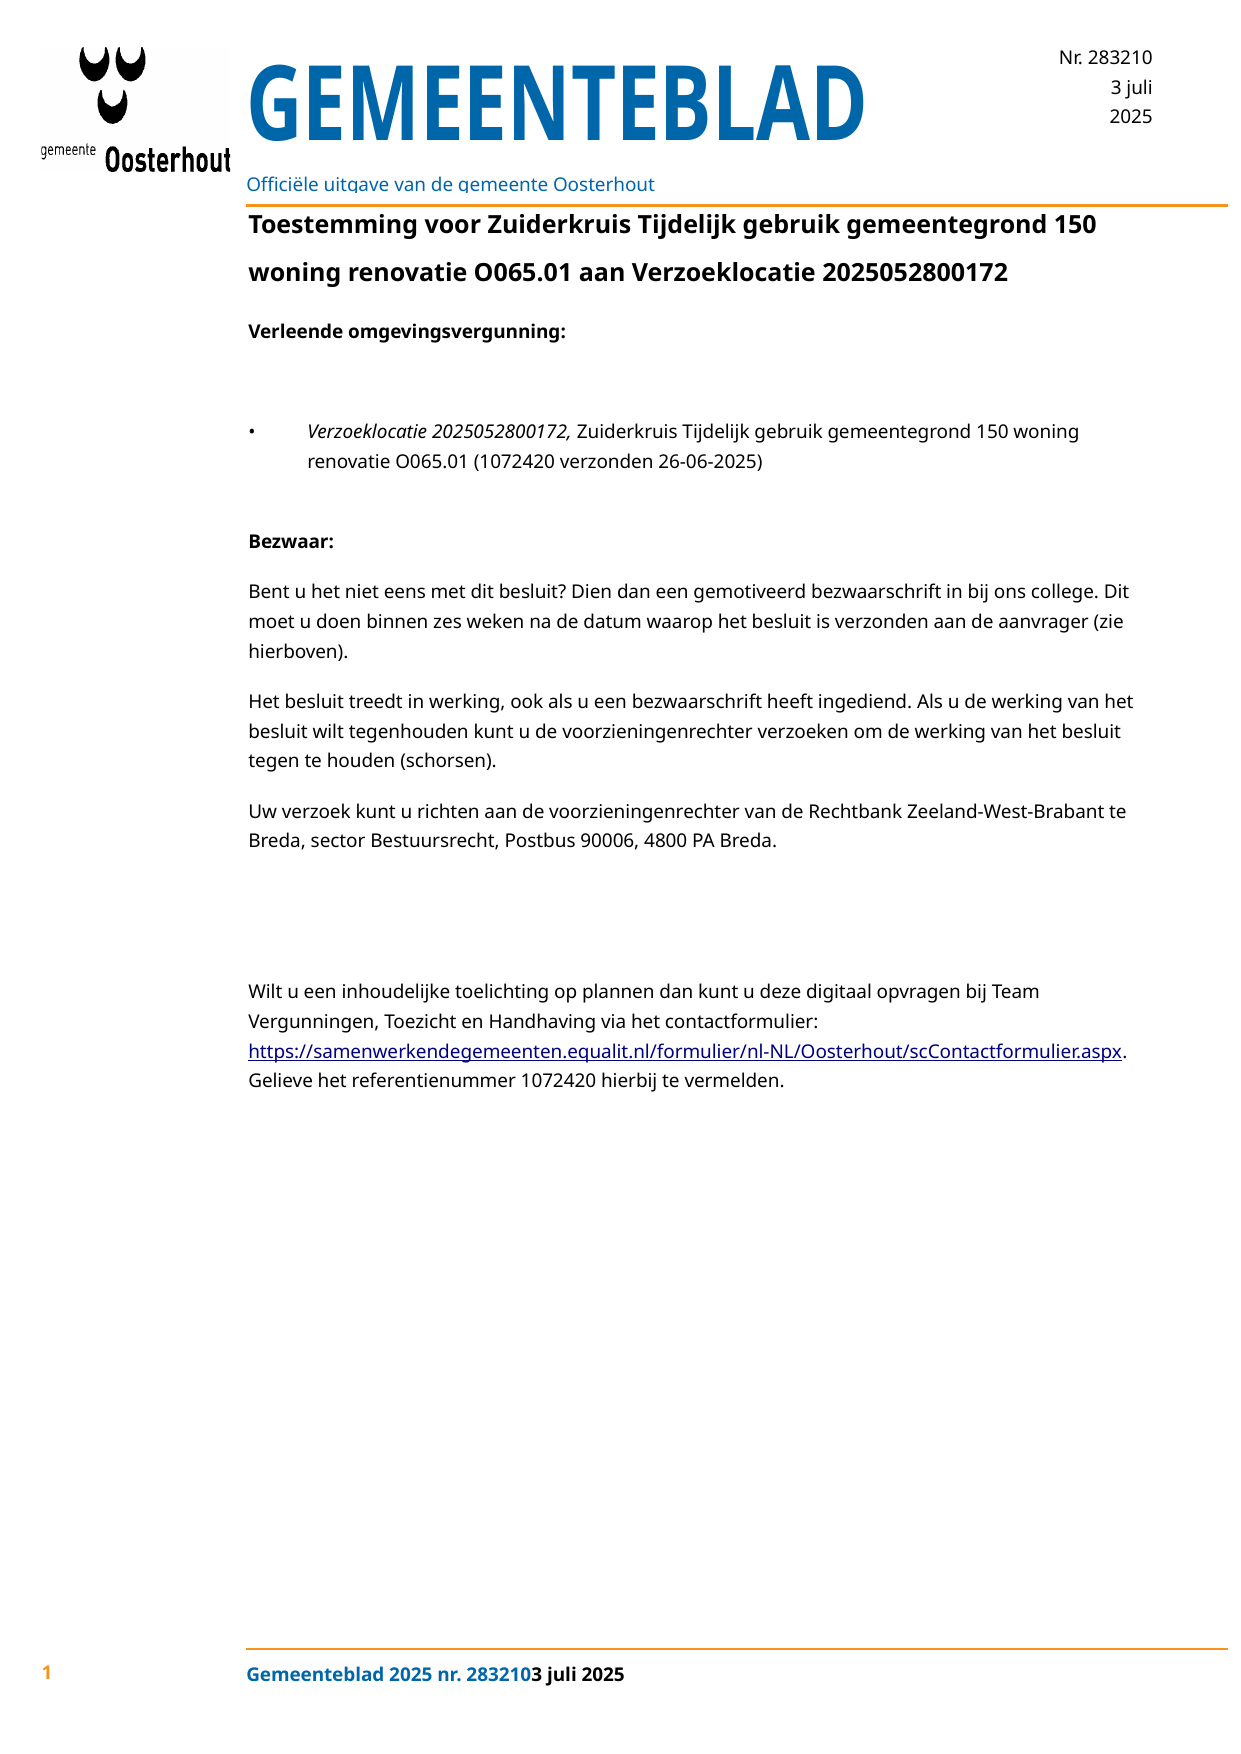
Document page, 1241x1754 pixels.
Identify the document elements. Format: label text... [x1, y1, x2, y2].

text Wilt u een inhoudelijke toelichting op plannen dan kunt u deze digitaal opvragen bij Team Vergunningen, Toezicht en Handhaving via het contactformulier: https://samenwerkendegemeenten.equalit.nl/formulier/nl-NL/Oosterhout/scContactformulier.aspx. Gelieve het referentienummer 1072420 hierbij te vermelden. [248, 979, 1152, 1093]
text Bezwaar: [248, 528, 1152, 554]
text Uw verzoek kunt u richten aan de voorzieningenrechter van de Rechtbank Zeeland-West-Brabant te Breda, sector Bestuursrecht, Postbus 90006, 4800 PA Breda. [248, 798, 1152, 853]
text Bent u het niet eens met dit besluit? Dien dan een gemotiveerd bezwaarschrift in bij ons college. Dit moet u doen binnen zes weken na de datum waarop het besluit is verzonden aan de aanvrager (zie hierboven). [248, 579, 1152, 664]
list Verzoeklocatie 2025052800172, Zuiderkruis Tijdelijk gebruik gemeentegrond 150 woning renovatie O065.01 (1072420 verzonden 26-06-2025) [248, 419, 1152, 474]
text Toestemming voor Zuiderkruis Tijdelijk gebruik gemeentegrond 150 woning renovatie O065.01 aan Verzoeklocatie 2025052800172 [248, 207, 1152, 288]
picture [41, 47, 231, 172]
text Verleende omgevingsvergunning: [248, 318, 1152, 344]
text Het besluit treedt in werking, ook als u een bezwaarschrift heeft ingediend. Als u de werking van het besluit wilt tegenhouden kunt u de voorzieningenrechter verzoeken om de werking van het besluit tegen te houden (schorsen). [248, 688, 1152, 773]
